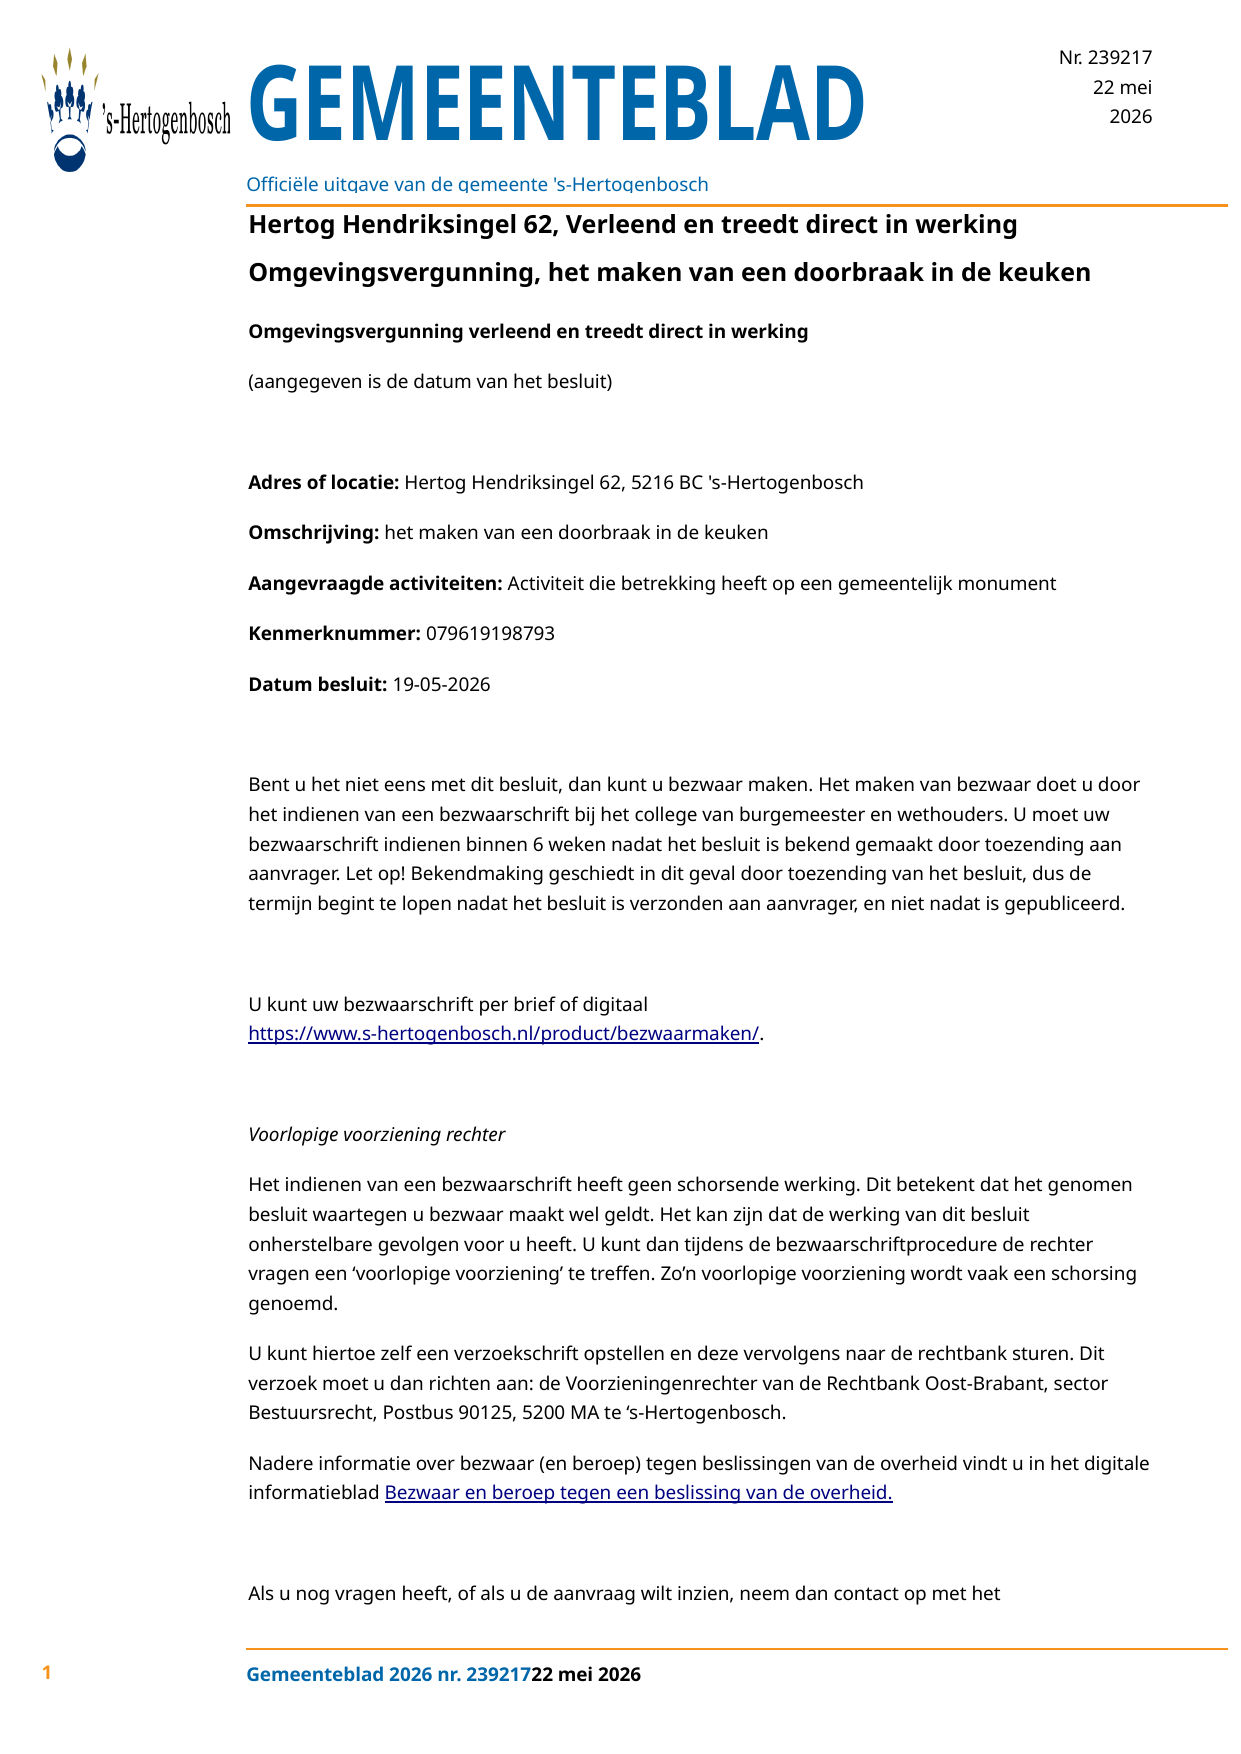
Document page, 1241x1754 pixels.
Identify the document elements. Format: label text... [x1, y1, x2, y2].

text Omschrijving: het maken van een doorbraak in de keuken [248, 519, 1152, 545]
text Hertog Hendriksingel 62, Verleend en treedt direct in werking Omgevingsvergunning, het maken van een doorbraak in de keuken [248, 207, 1152, 288]
text Het indienen van een bezwaarschrift heeft geen schorsende werking. Dit betekent dat het genomen besluit waartegen u bezwaar maakt wel geldt. Het kan zijn dat de werking van dit besluit onherstelbare gevolgen voor u heeft. U kunt dan tijdens de bezwaarschriftprocedure de rechter vragen een ‘voorlopige voorziening’ te treffen. Zo’n voorlopige voorziening wordt vaak een schorsing genoemd. [248, 1172, 1152, 1316]
text Omgevingsvergunning verleend en treedt direct in werking [248, 318, 1152, 344]
text Nadere informatie over bezwaar (en beroep) tegen beslissingen van de overheid vindt u in het digitale informatieblad Bezwaar en beroep tegen een beslissing van de overheid. [248, 1450, 1152, 1505]
text Bent u het niet eens met dit besluit, dan kunt u bezwaar maken. Het maken van bezwaar doet u door het indienen van een bezwaarschrift bij het college van burgemeester en wethouders. U moet uw bezwaarschrift indienen binnen 6 weken nadat het besluit is bekend gemaakt door toezending aan aanvrager. Let op! Bekendmaking geschiedt in dit geval door toezending van het besluit, dus de termijn begint te lopen nadat het besluit is verzonden aan aanvrager, en niet nadat is gepubliceerd. [248, 772, 1152, 916]
text Datum besluit: 19-05-2026 [248, 671, 1152, 697]
text Kenmerknummer: 079619198793 [248, 620, 1152, 646]
picture [41, 47, 231, 172]
text U kunt uw bezwaarschrift per brief of digitaal https://www.s-hertogenbosch.nl/product/bezwaarmaken/. [248, 991, 1152, 1046]
text Adres of locatie: Hertog Hendriksingel 62, 5216 BC 's-Hertogenbosch [248, 469, 1152, 495]
text Als u nog vragen heeft, of als u de aanvraag wilt inzien, neem dan contact op met het [248, 1580, 1152, 1606]
text Voorlopige voorziening rechter [248, 1121, 1152, 1147]
text (aangegeven is de datum van het besluit) [248, 368, 1152, 394]
text Aangevraagde activiteiten: Activiteit die betrekking heeft op een gemeentelijk monument [248, 570, 1152, 596]
text U kunt hiertoe zelf een verzoekschrift opstellen en deze vervolgens naar de rechtbank sturen. Dit verzoek moet u dan richten aan: de Voorzieningenrechter van de Rechtbank Oost-Brabant, sector Bestuursrecht, Postbus 90125, 5200 MA te ‘s-Hertogenbosch. [248, 1340, 1152, 1425]
